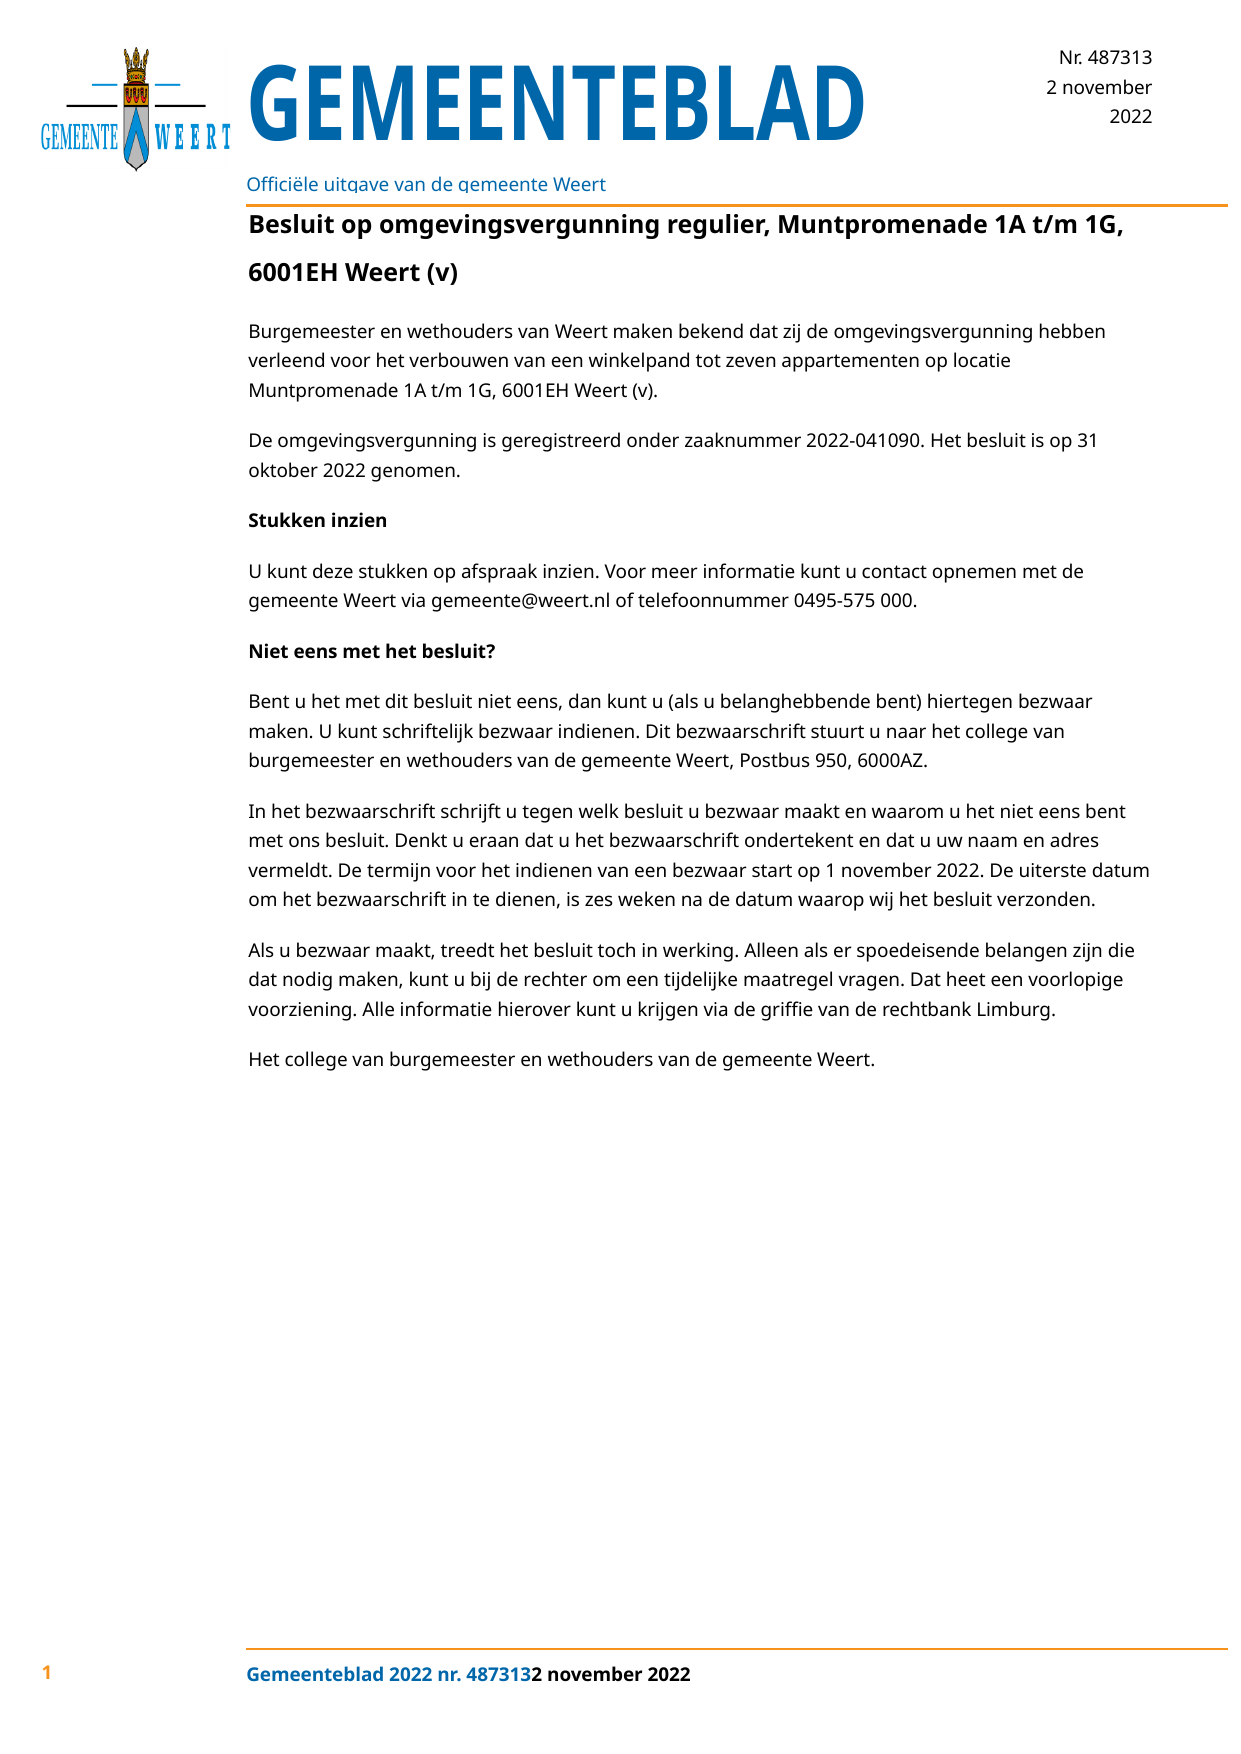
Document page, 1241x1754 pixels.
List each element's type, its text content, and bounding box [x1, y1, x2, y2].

text Niet eens met het besluit? [248, 638, 1152, 664]
text U kunt deze stukken op afspraak inzien. Voor meer informatie kunt u contact opnemen met de gemeente Weert via gemeente@weert.nl of telefoonnummer 0495-575 000. [248, 558, 1152, 613]
text In het bezwaarschrift schrijft u tegen welk besluit u bezwaar maakt en waarom u het niet eens bent met ons besluit. Denkt u eraan dat u het bezwaarschrift ondertekent en dat u uw naam en adres vermeldt. De termijn voor het indienen van een bezwaar start op 1 november 2022. De uiterste datum om het bezwaarschrift in te dienen, is zes weken na de datum waarop wij het besluit verzonden. [248, 798, 1152, 912]
picture [41, 47, 231, 172]
text Het college van burgemeester en wethouders van de gemeente Weert. [248, 1047, 1152, 1072]
text Stukken inzien [248, 507, 1152, 533]
text De omgevingsvergunning is geregistreerd onder zaaknummer 2022-041090. Het besluit is op 31 oktober 2022 genomen. [248, 427, 1152, 483]
text Besluit op omgevingsvergunning regulier, Muntpromenade 1A t/m 1G, 6001EH Weert (v) [248, 207, 1152, 288]
text Burgemeester en wethouders van Weert maken bekend dat zij de omgevingsvergunning hebben verleend voor het verbouwen van een winkelpand tot zeven appartementen op locatie Muntpromenade 1A t/m 1G, 6001EH Weert (v). [248, 318, 1152, 403]
text Bent u het met dit besluit niet eens, dan kunt u (als u belanghebbende bent) hiertegen bezwaar maken. U kunt schriftelijk bezwaar indienen. Dit bezwaarschrift stuurt u naar het college van burgemeester en wethouders van de gemeente Weert, Postbus 950, 6000AZ. [248, 688, 1152, 773]
text Als u bezwaar maakt, treedt het besluit toch in werking. Alleen als er spoedeisende belangen zijn die dat nodig maken, kunt u bij de rechter om een tijdelijke maatregel vragen. Dat heet een voorlopige voorziening. Alle informatie hierover kunt u krijgen via de griffie van de rechtbank Limburg. [248, 937, 1152, 1022]
